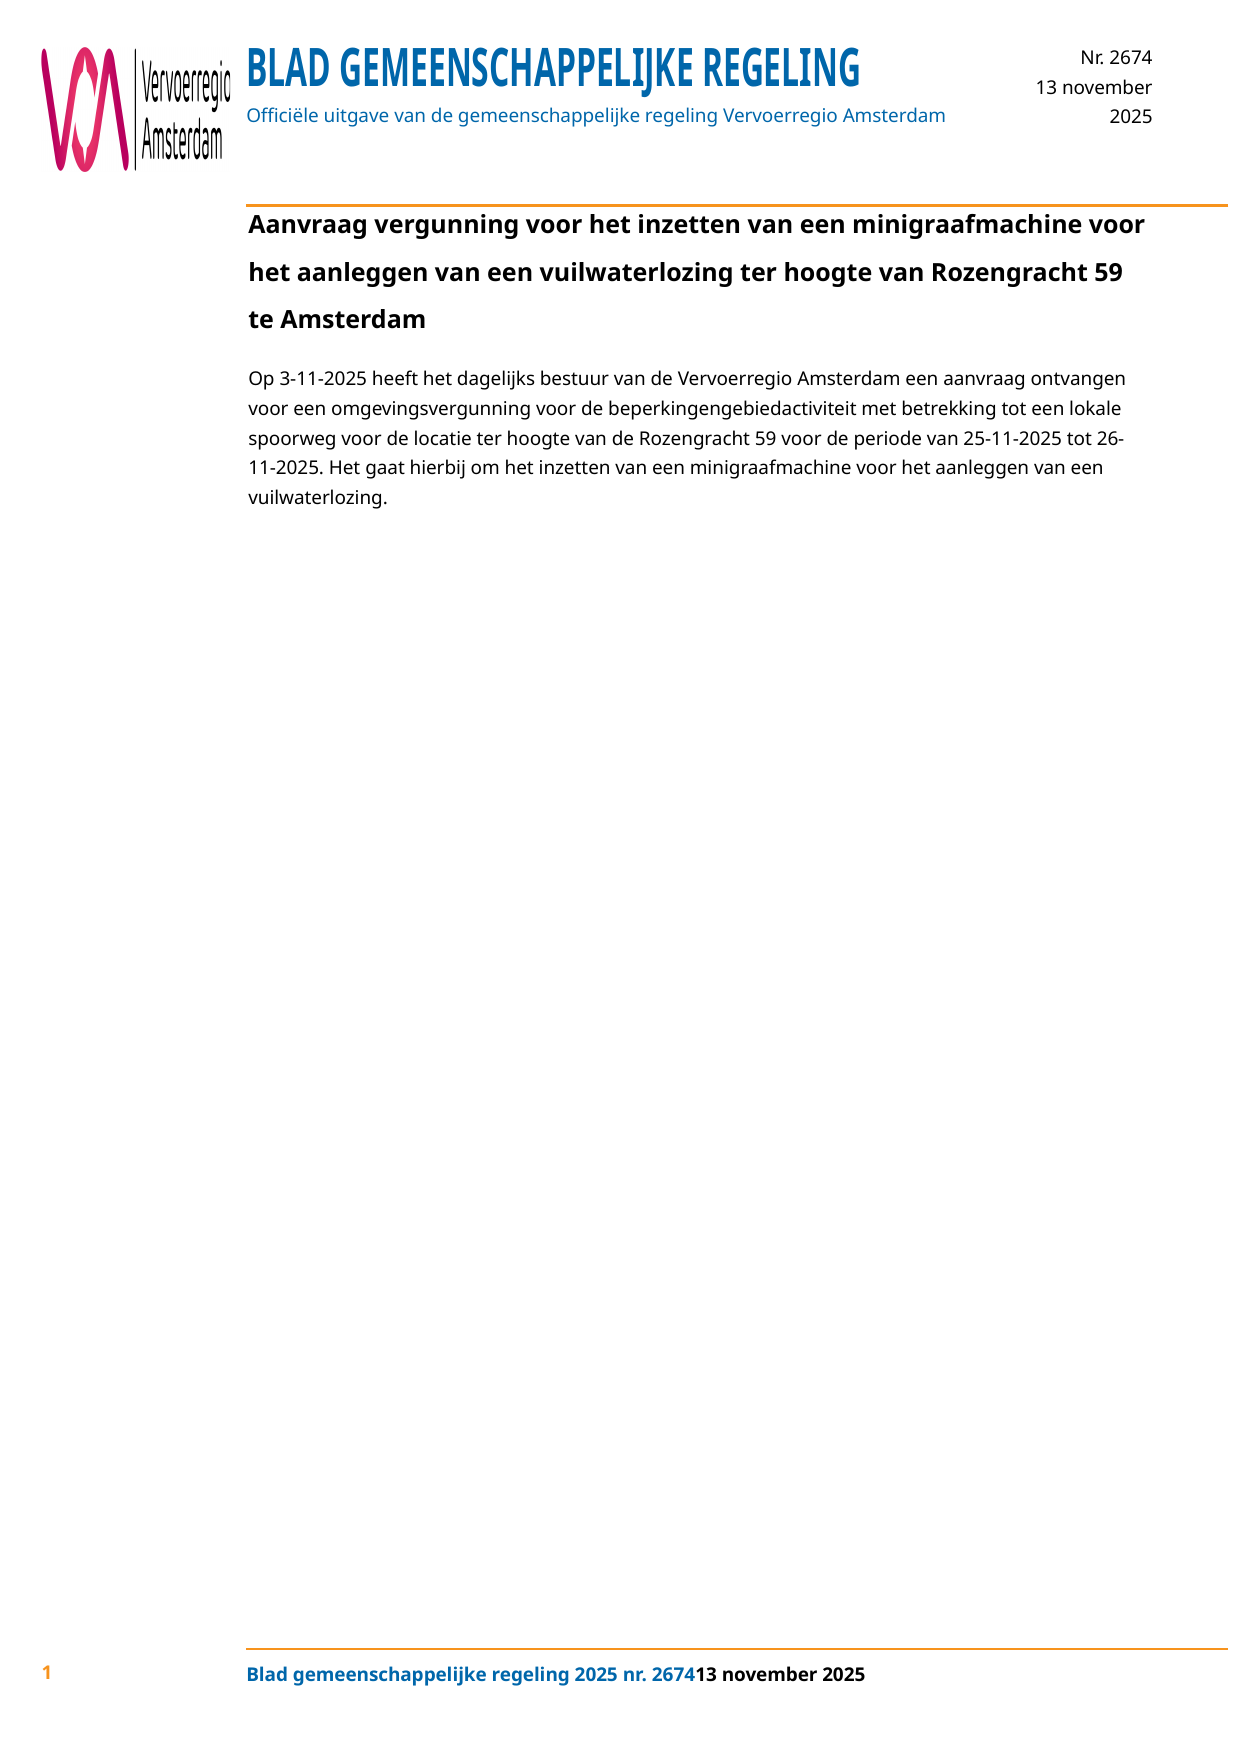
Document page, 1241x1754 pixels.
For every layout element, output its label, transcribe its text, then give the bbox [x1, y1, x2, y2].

picture [41, 47, 231, 172]
text Op 3-11-2025 heeft het dagelijks bestuur van de Vervoerregio Amsterdam een aanvraag ontvangen voor een omgevingsvergunning voor de beperkingengebiedactiviteit met betrekking tot een lokale spoorweg voor de locatie ter hoogte van de Rozengracht 59 voor de periode van 25-11-2025 tot 26-11-2025. Het gaat hierbij om het inzetten van een minigraafmachine voor het aanleggen van een vuilwaterlozing. [248, 366, 1152, 509]
text Aanvraag vergunning voor het inzetten van een minigraafmachine voor het aanleggen van een vuilwaterlozing ter hoogte van Rozengracht 59 te Amsterdam [248, 207, 1152, 336]
